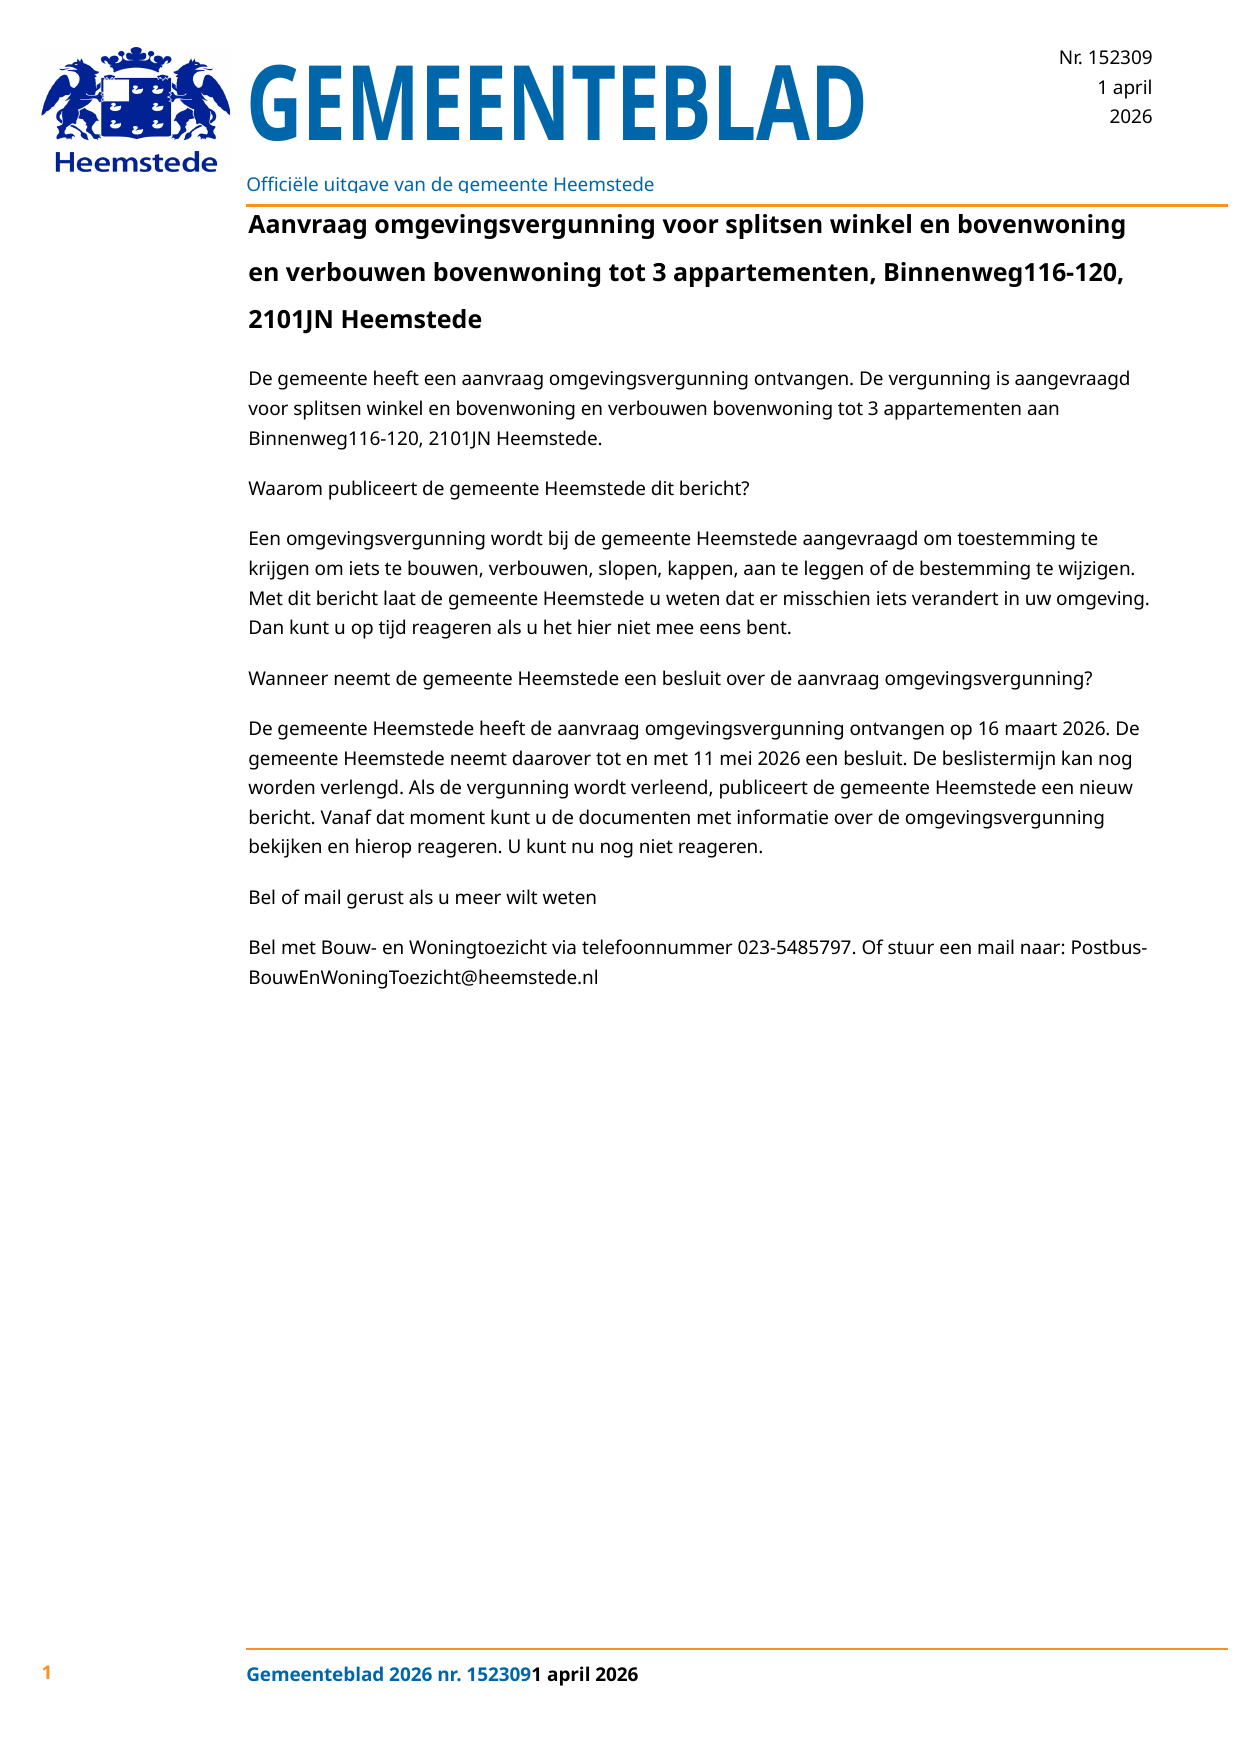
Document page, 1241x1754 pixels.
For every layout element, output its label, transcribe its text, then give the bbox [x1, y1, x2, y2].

text De gemeente heeft een aanvraag omgevingsvergunning ontvangen. De vergunning is aangevraagd voor splitsen winkel en bovenwoning en verbouwen bovenwoning tot 3 appartementen aan Binnenweg116-120, 2101JN Heemstede. [248, 366, 1152, 450]
text Bel met Bouw- en Woningtoezicht via telefoonnummer 023-5485797. Of stuur een mail naar: Postbus-BouwEnWoningToezicht@heemstede.nl [248, 934, 1152, 989]
text Een omgevingsvergunning wordt bij de gemeente Heemstede aangevraagd om toestemming te krijgen om iets te bouwen, verbouwen, slopen, kappen, aan te leggen of de bestemming te wijzigen. Met dit bericht laat de gemeente Heemstede u weten dat er misschien iets verandert in uw omgeving. Dan kunt u op tijd reageren als u het hier niet mee eens bent. [248, 526, 1152, 640]
picture [41, 47, 231, 172]
text De gemeente Heemstede heeft de aanvraag omgevingsvergunning ontvangen op 16 maart 2026. De gemeente Heemstede neemt daarover tot en met 11 mei 2026 een besluit. De beslistermijn kan nog worden verlengd. Als de vergunning wordt verleend, publiceert de gemeente Heemstede een nieuw bericht. Vanaf dat moment kunt u de documenten met informatie over de omgevingsvergunning bekijken en hierop reageren. U kunt nu nog niet reageren. [248, 715, 1152, 859]
text Bel of mail gerust als u meer wilt weten [248, 884, 1152, 909]
text Aanvraag omgevingsvergunning voor splitsen winkel en bovenwoning en verbouwen bovenwoning tot 3 appartementen, Binnenweg116-120, 2101JN Heemstede [248, 207, 1152, 336]
text Waarom publiceert de gemeente Heemstede dit bericht? [248, 475, 1152, 501]
text Wanneer neemt de gemeente Heemstede een besluit over de aanvraag omgevingsvergunning? [248, 665, 1152, 690]
